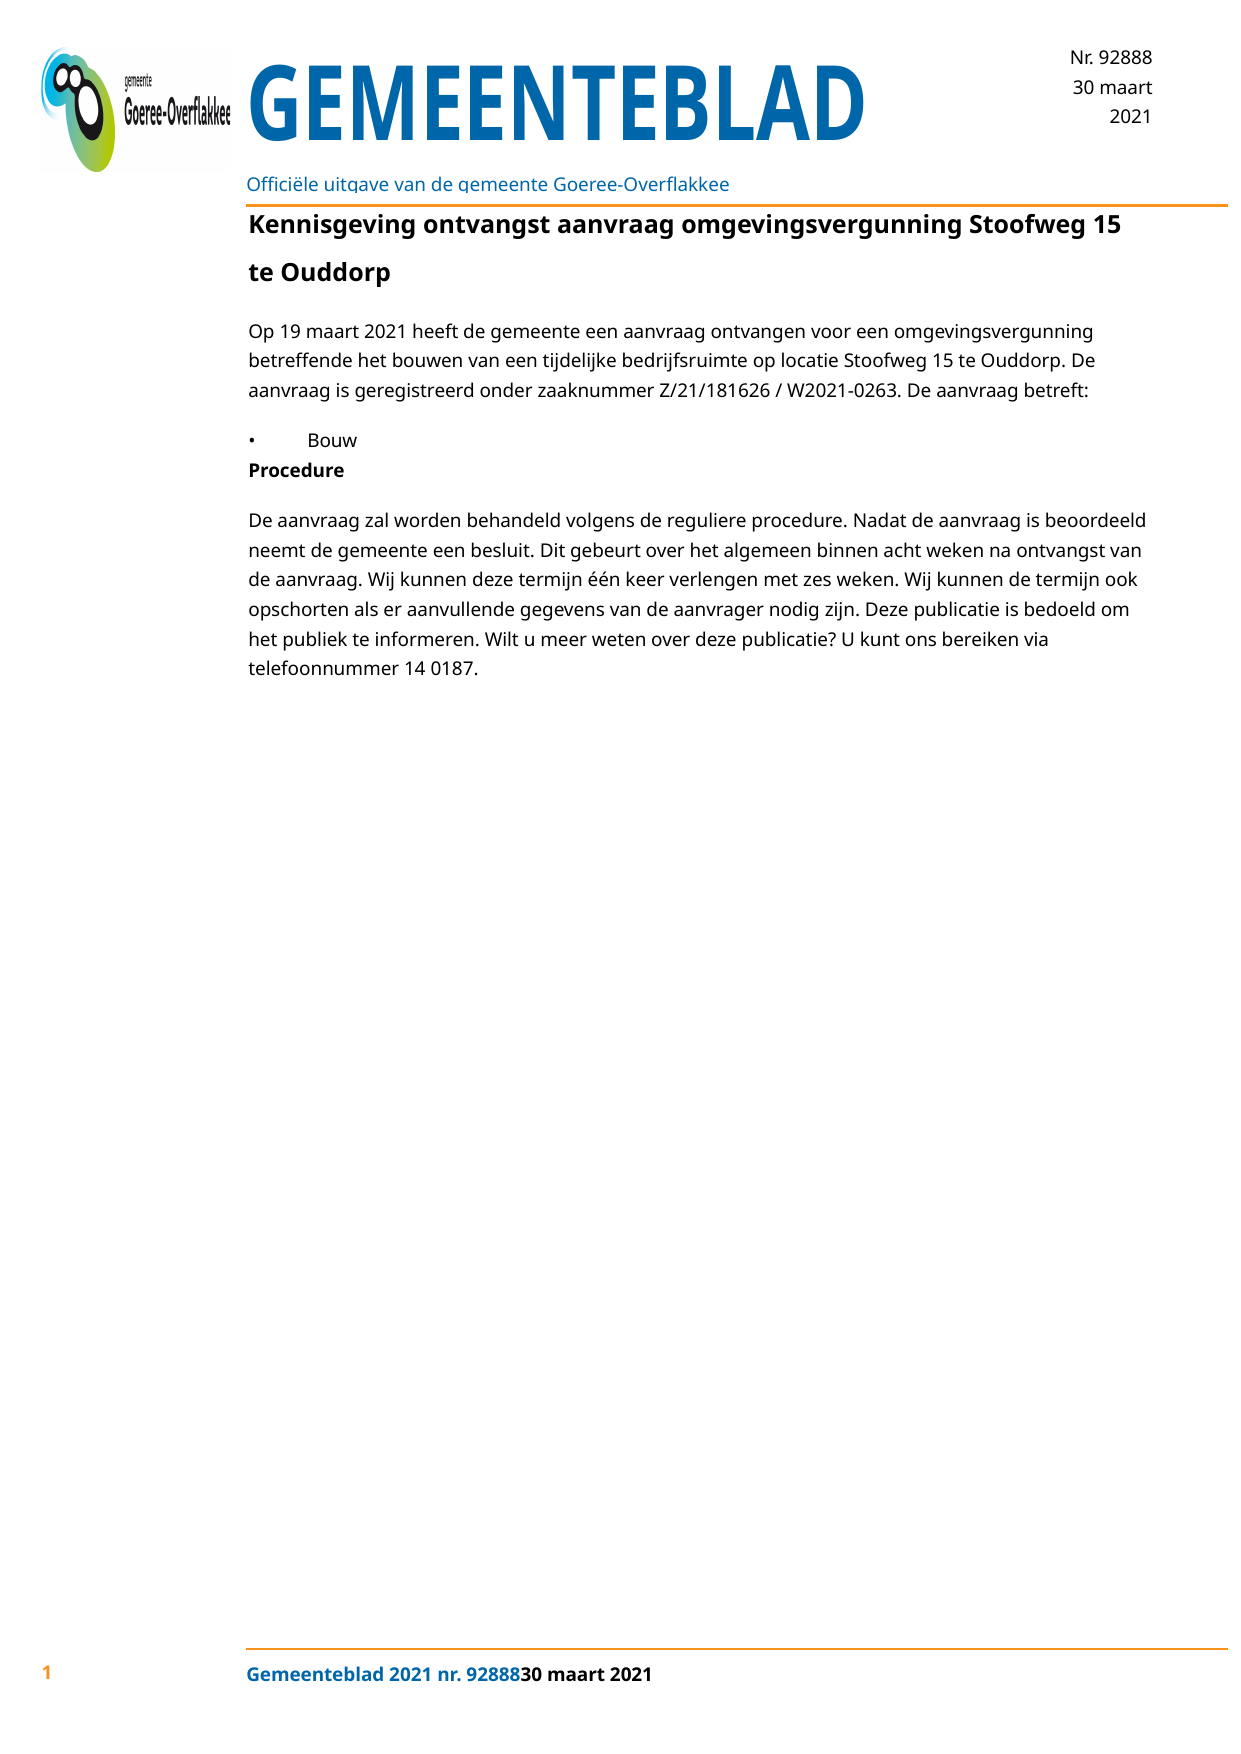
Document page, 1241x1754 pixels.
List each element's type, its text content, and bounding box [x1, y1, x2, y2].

text Kennisgeving ontvangst aanvraag omgevingsvergunning Stoofweg 15 te Ouddorp [248, 207, 1152, 288]
text Procedure [248, 457, 1152, 483]
text De aanvraag zal worden behandeld volgens de reguliere procedure. Nadat de aanvraag is beoordeeld neemt de gemeente een besluit. Dit gebeurt over het algemeen binnen acht weken na ontvangst van de aanvraag. Wij kunnen deze termijn één keer verlengen met zes weken. Wij kunnen de termijn ook opschorten als er aanvullende gegevens van de aanvrager nodig zijn. Deze publicatie is bedoeld om het publiek te informeren. Wilt u meer weten over deze publicatie? U kunt ons bereiken via telefoonnummer 14 0187. [248, 507, 1152, 681]
text Op 19 maart 2021 heeft de gemeente een aanvraag ontvangen voor een omgevingsvergunning betreffende het bouwen van een tijdelijke bedrijfsruimte op locatie Stoofweg 15 te Ouddorp. De aanvraag is geregistreerd onder zaaknummer Z/21/181626 / W2021-0263. De aanvraag betreft: [248, 318, 1152, 403]
picture [41, 47, 231, 172]
list Bouw [248, 427, 1152, 453]
